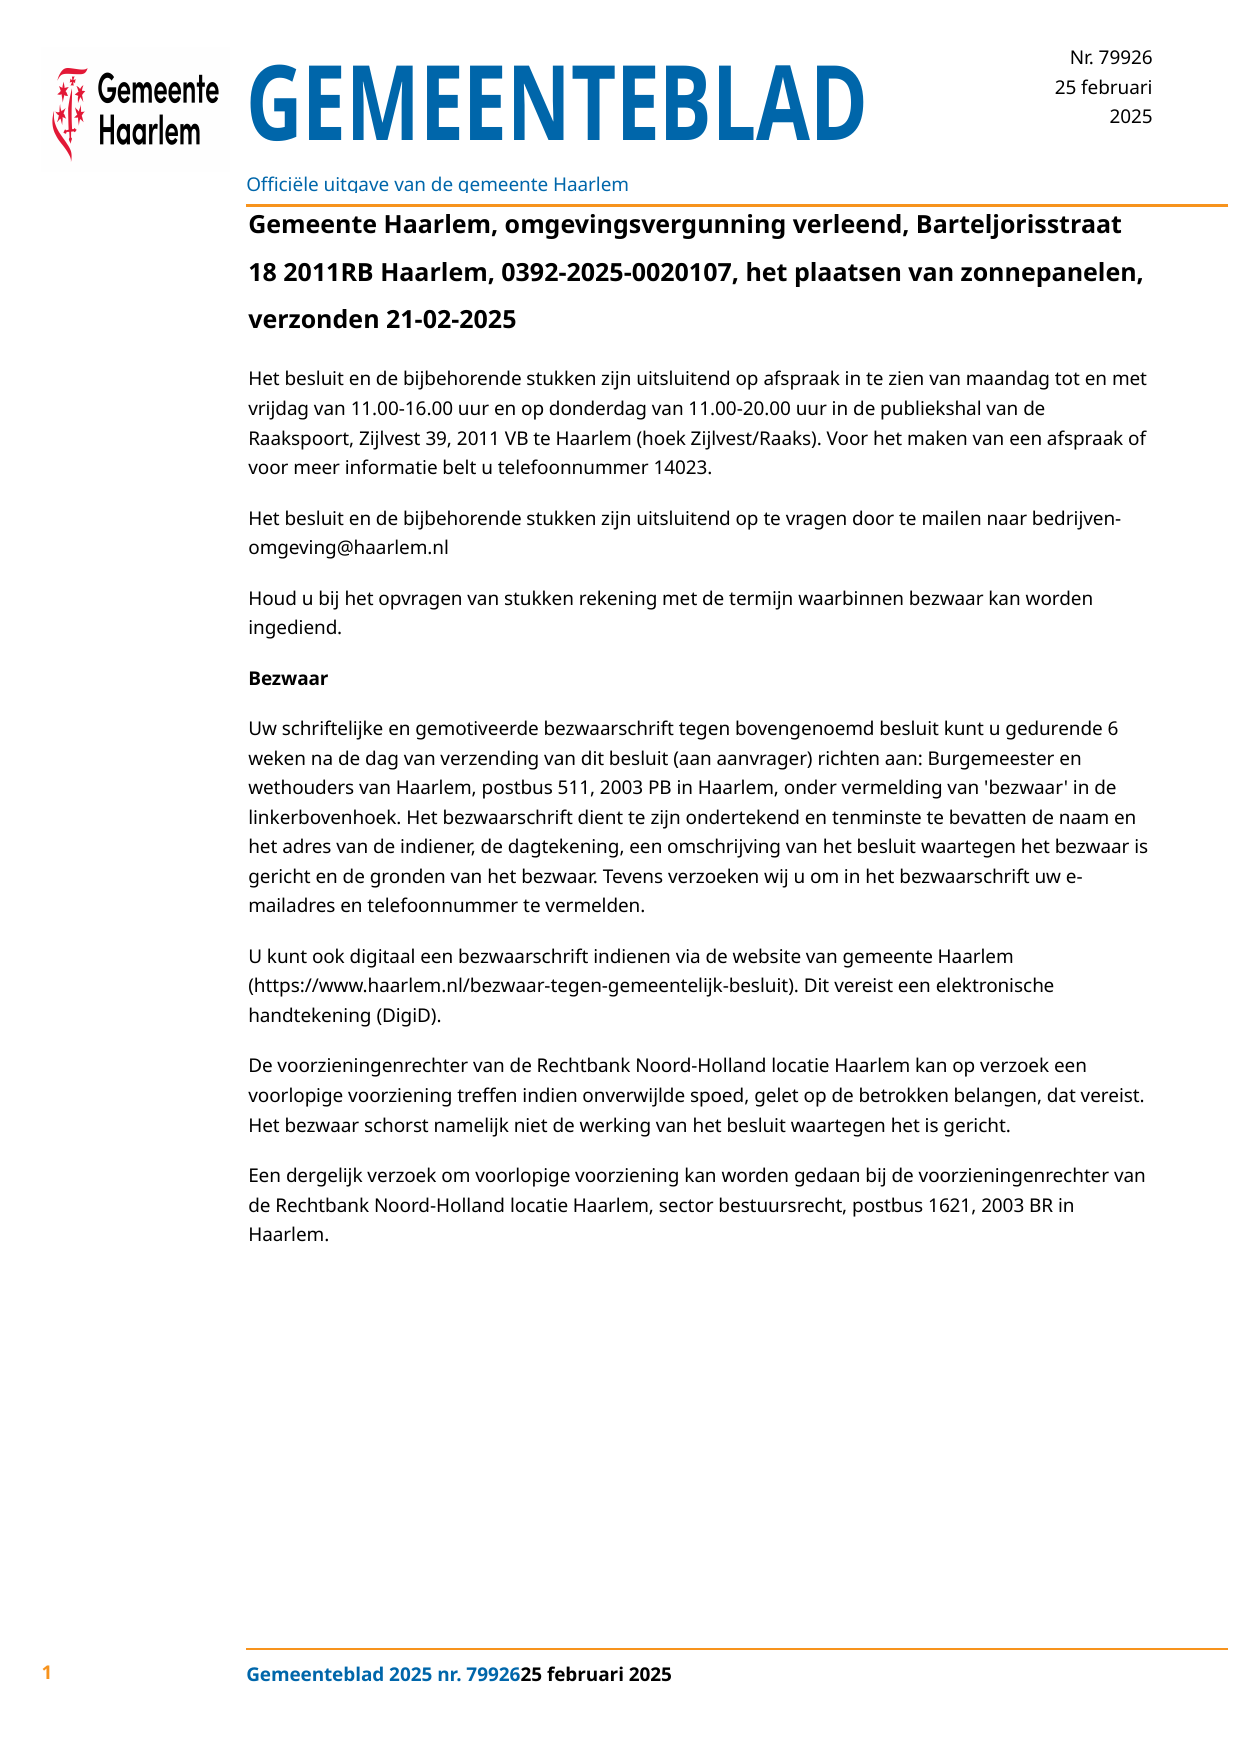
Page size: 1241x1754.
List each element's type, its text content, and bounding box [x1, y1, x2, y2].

text Een dergelijk verzoek om voorlopige voorziening kan worden gedaan bij de voorzieningenrechter van de Rechtbank Noord-Holland locatie Haarlem, sector bestuursrecht, postbus 1621, 2003 BR in Haarlem. [248, 1162, 1152, 1247]
text Houd u bij het opvragen van stukken rekening met de termijn waarbinnen bezwaar kan worden ingediend. [248, 585, 1152, 640]
text Gemeente Haarlem, omgevingsvergunning verleend, Barteljorisstraat 18 2011RB Haarlem, 0392-2025-0020107, het plaatsen van zonnepanelen, verzonden 21-02-2025 [248, 207, 1152, 336]
text Het besluit en de bijbehorende stukken zijn uitsluitend op afspraak in te zien van maandag tot en met vrijdag van 11.00-16.00 uur en op donderdag van 11.00-20.00 uur in de publiekshal van de Raakspoort, Zijlvest 39, 2011 VB te Haarlem (hoek Zijlvest/Raaks). Voor het maken van een afspraak of voor meer informatie belt u telefoonnummer 14023. [248, 366, 1152, 480]
text Uw schriftelijke en gemotiveerde bezwaarschrift tegen bovengenoemd besluit kunt u gedurende 6 weken na de dag van verzending van dit besluit (aan aanvrager) richten aan: Burgemeester en wethouders van Haarlem, postbus 511, 2003 PB in Haarlem, onder vermelding van 'bezwaar' in de linkerbovenhoek. Het bezwaarschrift dient te zijn ondertekend en tenminste te bevatten de naam en het adres van de indiener, de dagtekening, een omschrijving van het besluit waartegen het bezwaar is gericht en de gronden van het bezwaar. Tevens verzoeken wij u om in het bezwaarschrift uw e-mailadres en telefoonnummer te vermelden. [248, 715, 1152, 918]
text Bezwaar [248, 665, 1152, 690]
text Het besluit en de bijbehorende stukken zijn uitsluitend op te vragen door te mailen naar bedrijven-omgeving@haarlem.nl [248, 505, 1152, 560]
text De voorzieningenrechter van de Rechtbank Noord-Holland locatie Haarlem kan op verzoek een voorlopige voorziening treffen indien onverwijlde spoed, gelet op de betrokken belangen, dat vereist. Het bezwaar schorst namelijk niet de werking van het besluit waartegen het is gericht. [248, 1053, 1152, 1137]
text U kunt ook digitaal een bezwaarschrift indienen via de website van gemeente Haarlem (https://www.haarlem.nl/bezwaar-tegen-gemeentelijk-besluit). Dit vereist een elektronische handtekening (DigiD). [248, 943, 1152, 1028]
picture [41, 47, 231, 172]
